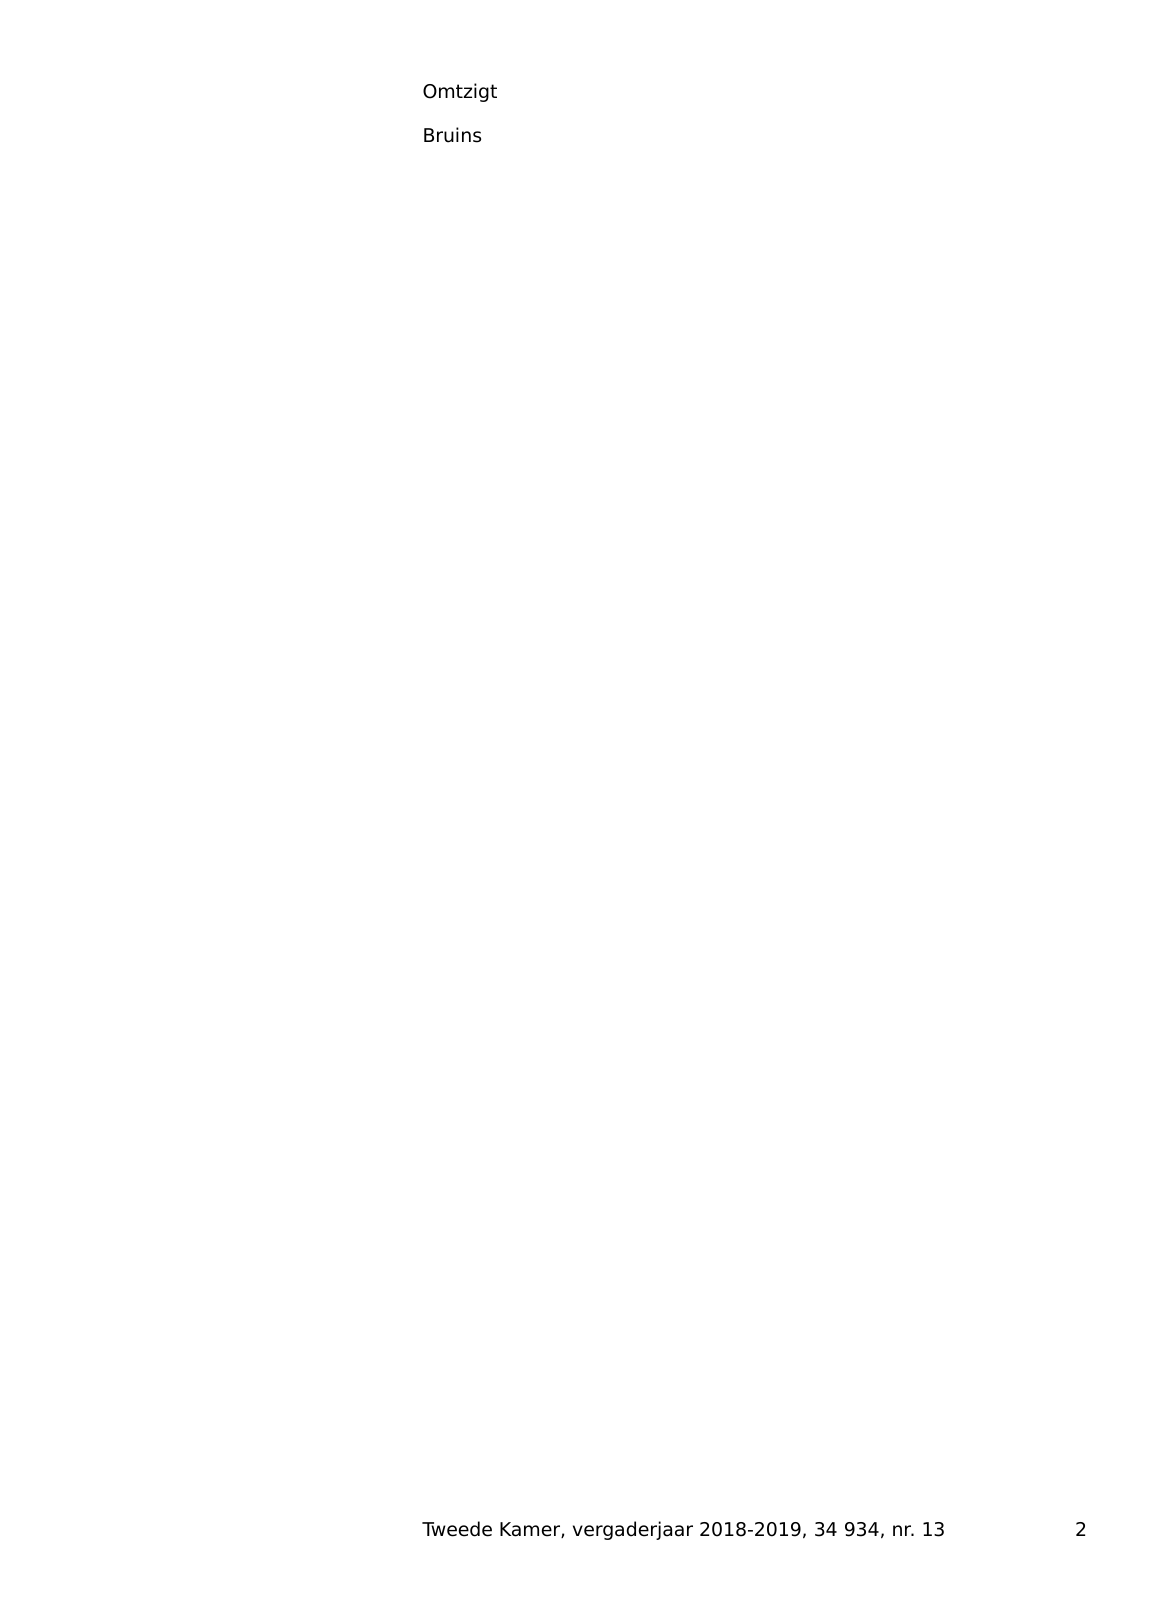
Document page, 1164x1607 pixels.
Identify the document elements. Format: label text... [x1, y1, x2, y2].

text Omtzigt Bruins [422, 59, 1087, 147]
